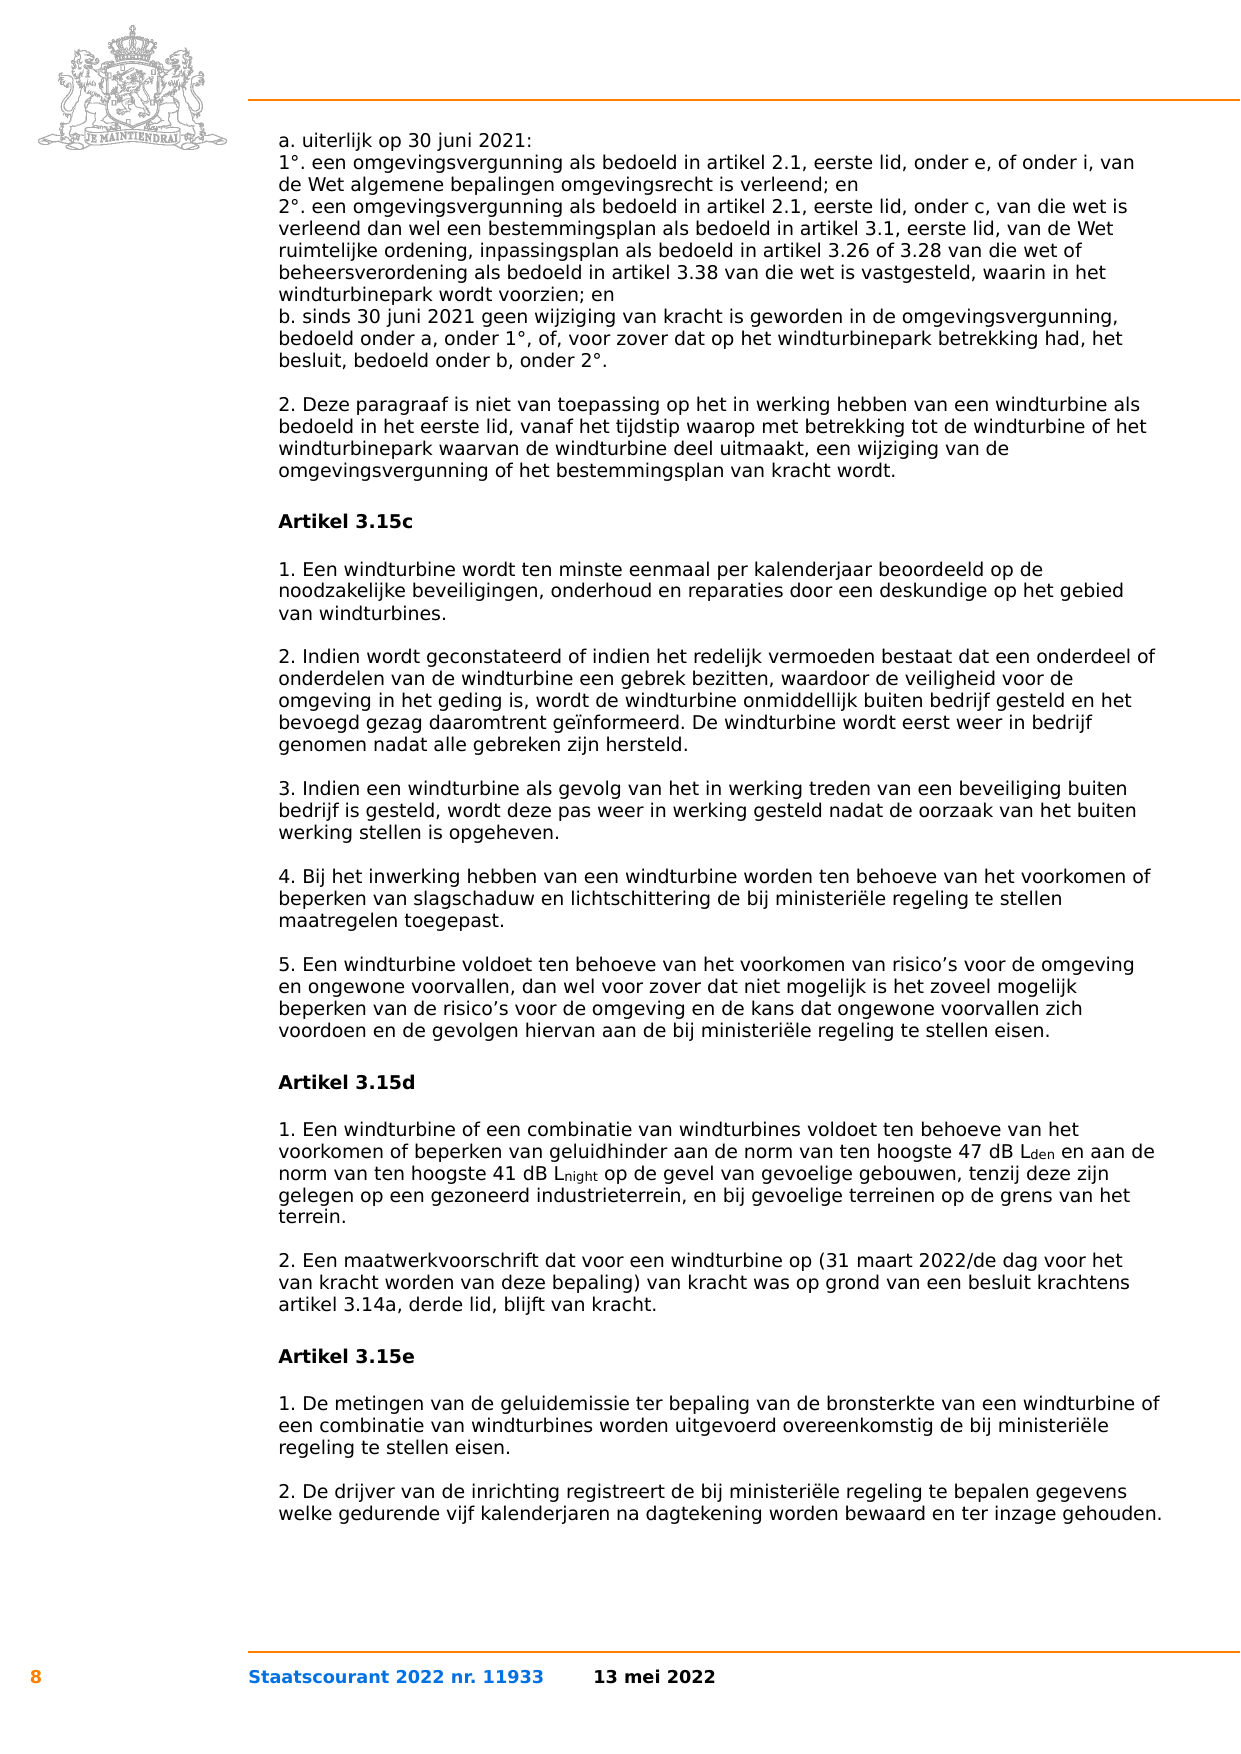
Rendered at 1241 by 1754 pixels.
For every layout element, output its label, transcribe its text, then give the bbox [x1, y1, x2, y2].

subtitle Artikel 3.15e [278, 1346, 1163, 1368]
text 1°. een omgevingsvergunning als bedoeld in artikel 2.1, eerste lid, onder e, of onder i, van de Wet algemene bepalingen omgevingsrecht is verleend; en [278, 152, 1163, 196]
text 2. Een maatwerkvoorschrift dat voor een windturbine op (31 maart 2022/de dag voor het van kracht worden van deze bepaling) van kracht was op grond van een besluit krachtens artikel 3.14a, derde lid, blijft van kracht. [278, 1250, 1163, 1316]
text 2. Indien wordt geconstateerd of indien het redelijk vermoeden bestaat dat een onderdeel of onderdelen van de windturbine een gebrek bezitten, waardoor de veiligheid voor de omgeving in het geding is, wordt de windturbine onmiddellijk buiten bedrijf gesteld en het bevoegd gezag daaromtrent geïnformeerd. De windturbine wordt eerst weer in bedrijf genomen nadat alle gebreken zijn hersteld. [278, 646, 1163, 756]
subtitle Artikel 3.15d [278, 1072, 1163, 1093]
subtitle Artikel 3.15c [278, 511, 1163, 533]
text b. sinds 30 juni 2021 geen wijziging van kracht is geworden in de omgevingsvergunning, bedoeld onder a, onder 1°, of, voor zover dat op het windturbinepark betrekking had, het besluit, bedoeld onder b, onder 2°. [278, 306, 1163, 372]
text 1. De metingen van de geluidemissie ter bepaling van de bronsterkte van een windturbine of een combinatie van windturbines worden uitgevoerd overeenkomstig de bij ministeriële regeling te stellen eisen. [278, 1393, 1163, 1459]
picture [38, 25, 227, 150]
text 4. Bij het inwerking hebben van een windturbine worden ten behoeve van het voorkomen of beperken van slagschaduw en lichtschittering de bij ministeriële regeling te stellen maatregelen toegepast. [278, 866, 1163, 932]
text 2. Deze paragraaf is niet van toepassing op het in werking hebben van een windturbine als bedoeld in het eerste lid, vanaf het tijdstip waarop met betrekking tot de windturbine of het windturbinepark waarvan de windturbine deel uitmaakt, een wijziging van de omgevingsvergunning of het bestemmingsplan van kracht wordt. [278, 393, 1163, 481]
text 1. Een windturbine wordt ten minste eenmaal per kalenderjaar beoordeeld op de noodzakelijke beveiligingen, onderhoud en reparaties door een deskundige op het gebied van windturbines. [278, 558, 1163, 624]
text 3. Indien een windturbine als gevolg van het in werking treden van een beveiliging buiten bedrijf is gesteld, wordt deze pas weer in werking gesteld nadat de oorzaak van het buiten werking stellen is opgeheven. [278, 778, 1163, 844]
text 1. Een windturbine of een combinatie van windturbines voldoet ten behoeve van het voorkomen of beperken van geluidhinder aan de norm van ten hoogste 47 dB Lden en aan de norm van ten hoogste 41 dB Lnight op de gevel van gevoelige gebouwen, tenzij deze zijn gelegen op een gezoneerd industrieterrein, en bij gevoelige terreinen op de grens van het terrein. [278, 1118, 1163, 1228]
text 2. De drijver van de inrichting registreert de bij ministeriële regeling te bepalen gegevens welke gedurende vijf kalenderjaren na dagtekening worden bewaard en ter inzage gehouden. [278, 1481, 1163, 1525]
text a. uiterlijk op 30 juni 2021: [278, 130, 1163, 152]
text 5. Een windturbine voldoet ten behoeve van het voorkomen van risico’s voor de omgeving en ongewone voorvallen, dan wel voor zover dat niet mogelijk is het zoveel mogelijk beperken van de risico’s voor de omgeving en de kans dat ongewone voorvallen zich voordoen en de gevolgen hiervan aan de bij ministeriële regeling te stellen eisen. [278, 954, 1163, 1042]
text 2°. een omgevingsvergunning als bedoeld in artikel 2.1, eerste lid, onder c, van die wet is verleend dan wel een bestemmingsplan als bedoeld in artikel 3.1, eerste lid, van de Wet ruimtelijke ordening, inpassingsplan als bedoeld in artikel 3.26 of 3.28 van die wet of beheersverordening als bedoeld in artikel 3.38 van die wet is vastgesteld, waarin in het windturbinepark wordt voorzien; en [278, 196, 1163, 306]
